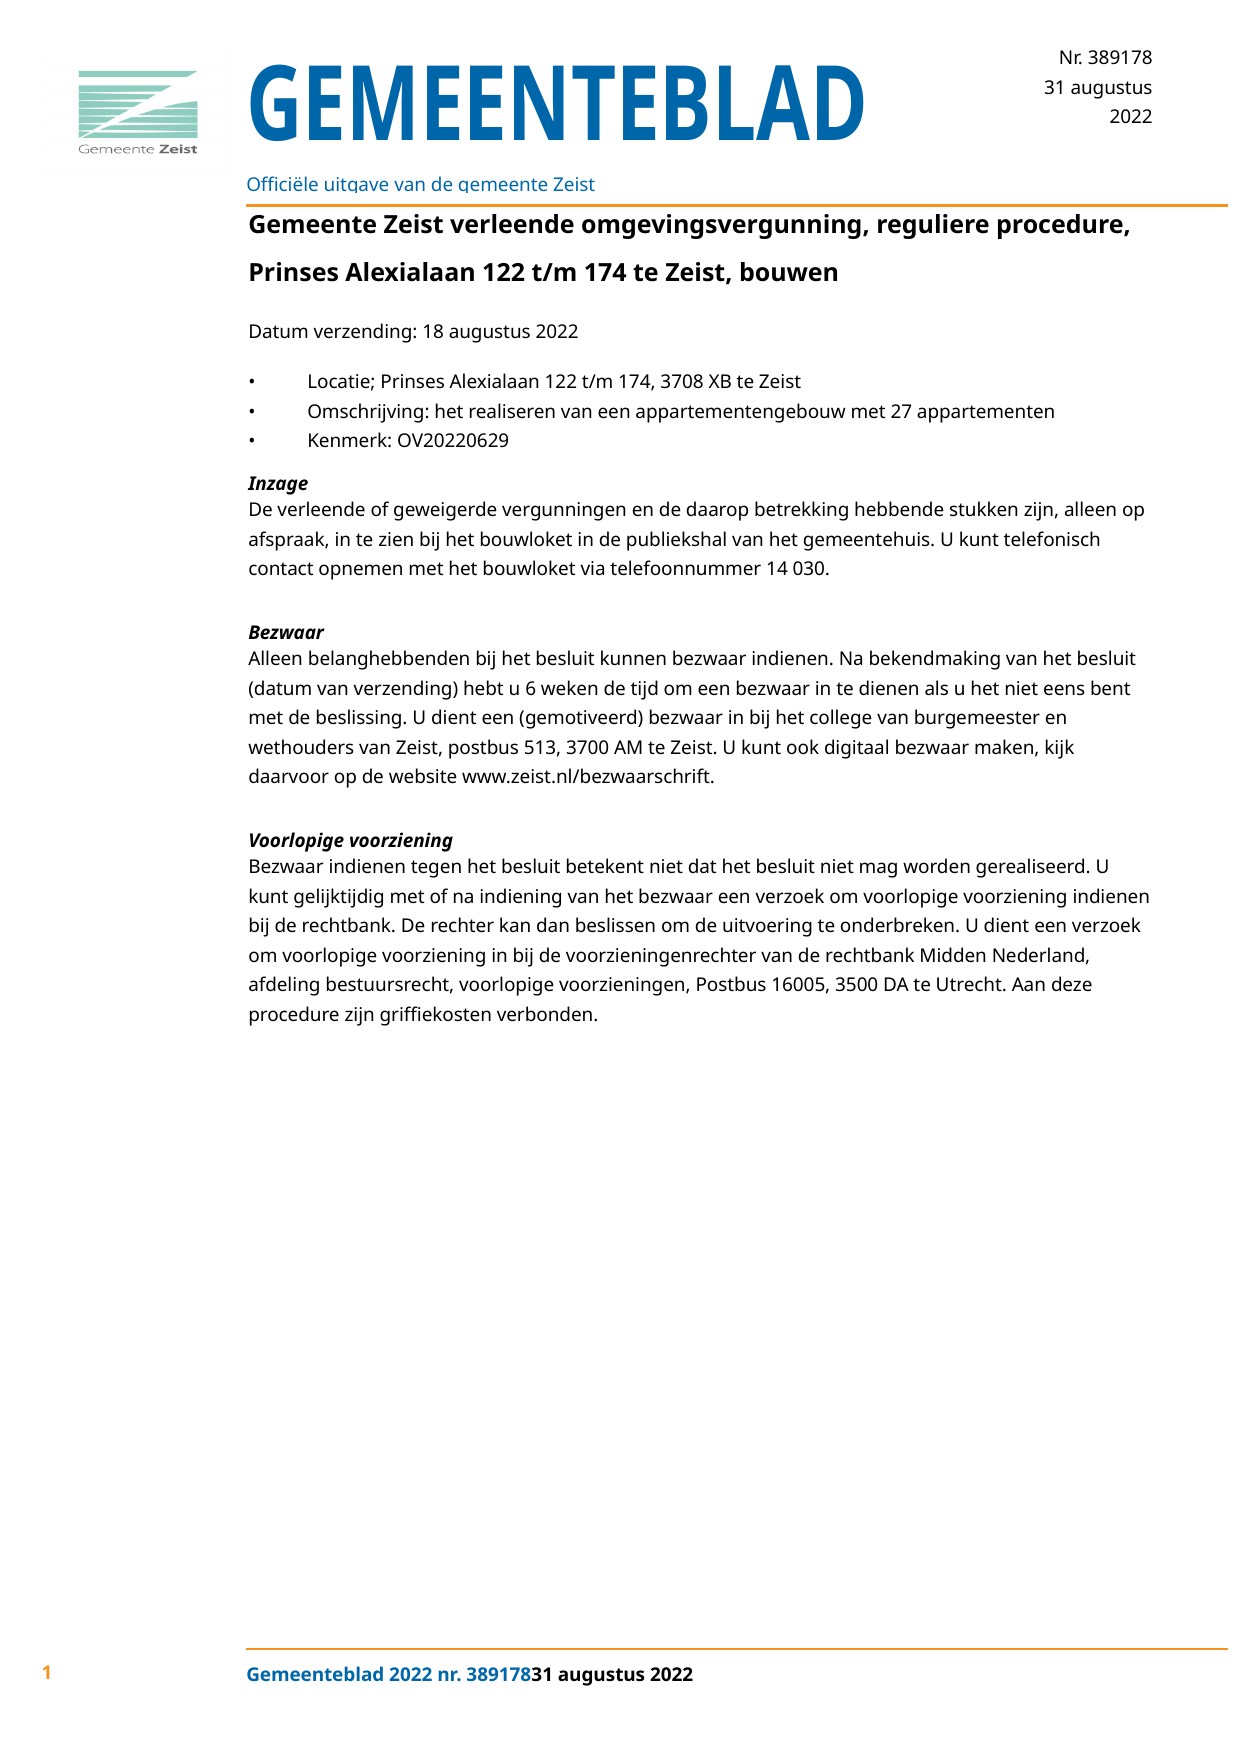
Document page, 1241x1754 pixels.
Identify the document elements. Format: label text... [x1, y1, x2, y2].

text Gemeente Zeist verleende omgevingsvergunning, reguliere procedure, Prinses Alexialaan 122 t/m 174 te Zeist, bouwen [248, 207, 1152, 288]
list Kenmerk: OV20220629 [248, 427, 1152, 453]
text Bezwaar indienen tegen het besluit betekent niet dat het besluit niet mag worden gerealiseerd. U kunt gelijktijdig met of na indiening van het bezwaar een verzoek om voorlopige voorziening indienen bij de rechtbank. De rechter kan dan beslissen om de uitvoering te onderbreken. U dient een verzoek om voorlopige voorziening in bij de voorzieningenrechter van de rechtbank Midden Nederland, afdeling bestuursrecht, voorlopige voorzieningen, Postbus 16005, 3500 DA te Utrecht. Aan deze procedure zijn griffiekosten verbonden. [248, 853, 1152, 1027]
picture [41, 47, 231, 172]
text De verleende of geweigerde vergunningen en de daarop betrekking hebbende stukken zijn, alleen op afspraak, in te zien bij het bouwloket in de publiekshal van het gemeentehuis. U kunt telefonisch contact opnemen met het bouwloket via telefoonnummer 14 030. [248, 496, 1152, 581]
text Voorlopige voorziening [248, 827, 1152, 853]
text Inzage [248, 471, 1152, 496]
text Datum verzending: 18 augustus 2022 [248, 318, 1152, 344]
list Omschrijving: het realiseren van een appartementengebouw met 27 appartementen [248, 398, 1152, 424]
text Alleen belanghebbenden bij het besluit kunnen bezwaar indienen. Na bekendmaking van het besluit (datum van verzending) hebt u 6 weken de tijd om een bezwaar in te dienen als u het niet eens bent met de beslissing. U dient een (gemotiveerd) bezwaar in bij het college van burgemeester en wethouders van Zeist, postbus 513, 3700 AM te Zeist. U kunt ook digitaal bezwaar maken, kijk daarvoor op de website www.zeist.nl/bezwaarschrift. [248, 645, 1152, 789]
list Locatie; Prinses Alexialaan 122 t/m 174, 3708 XB te Zeist [248, 368, 1152, 394]
text Bezwaar [248, 619, 1152, 645]
